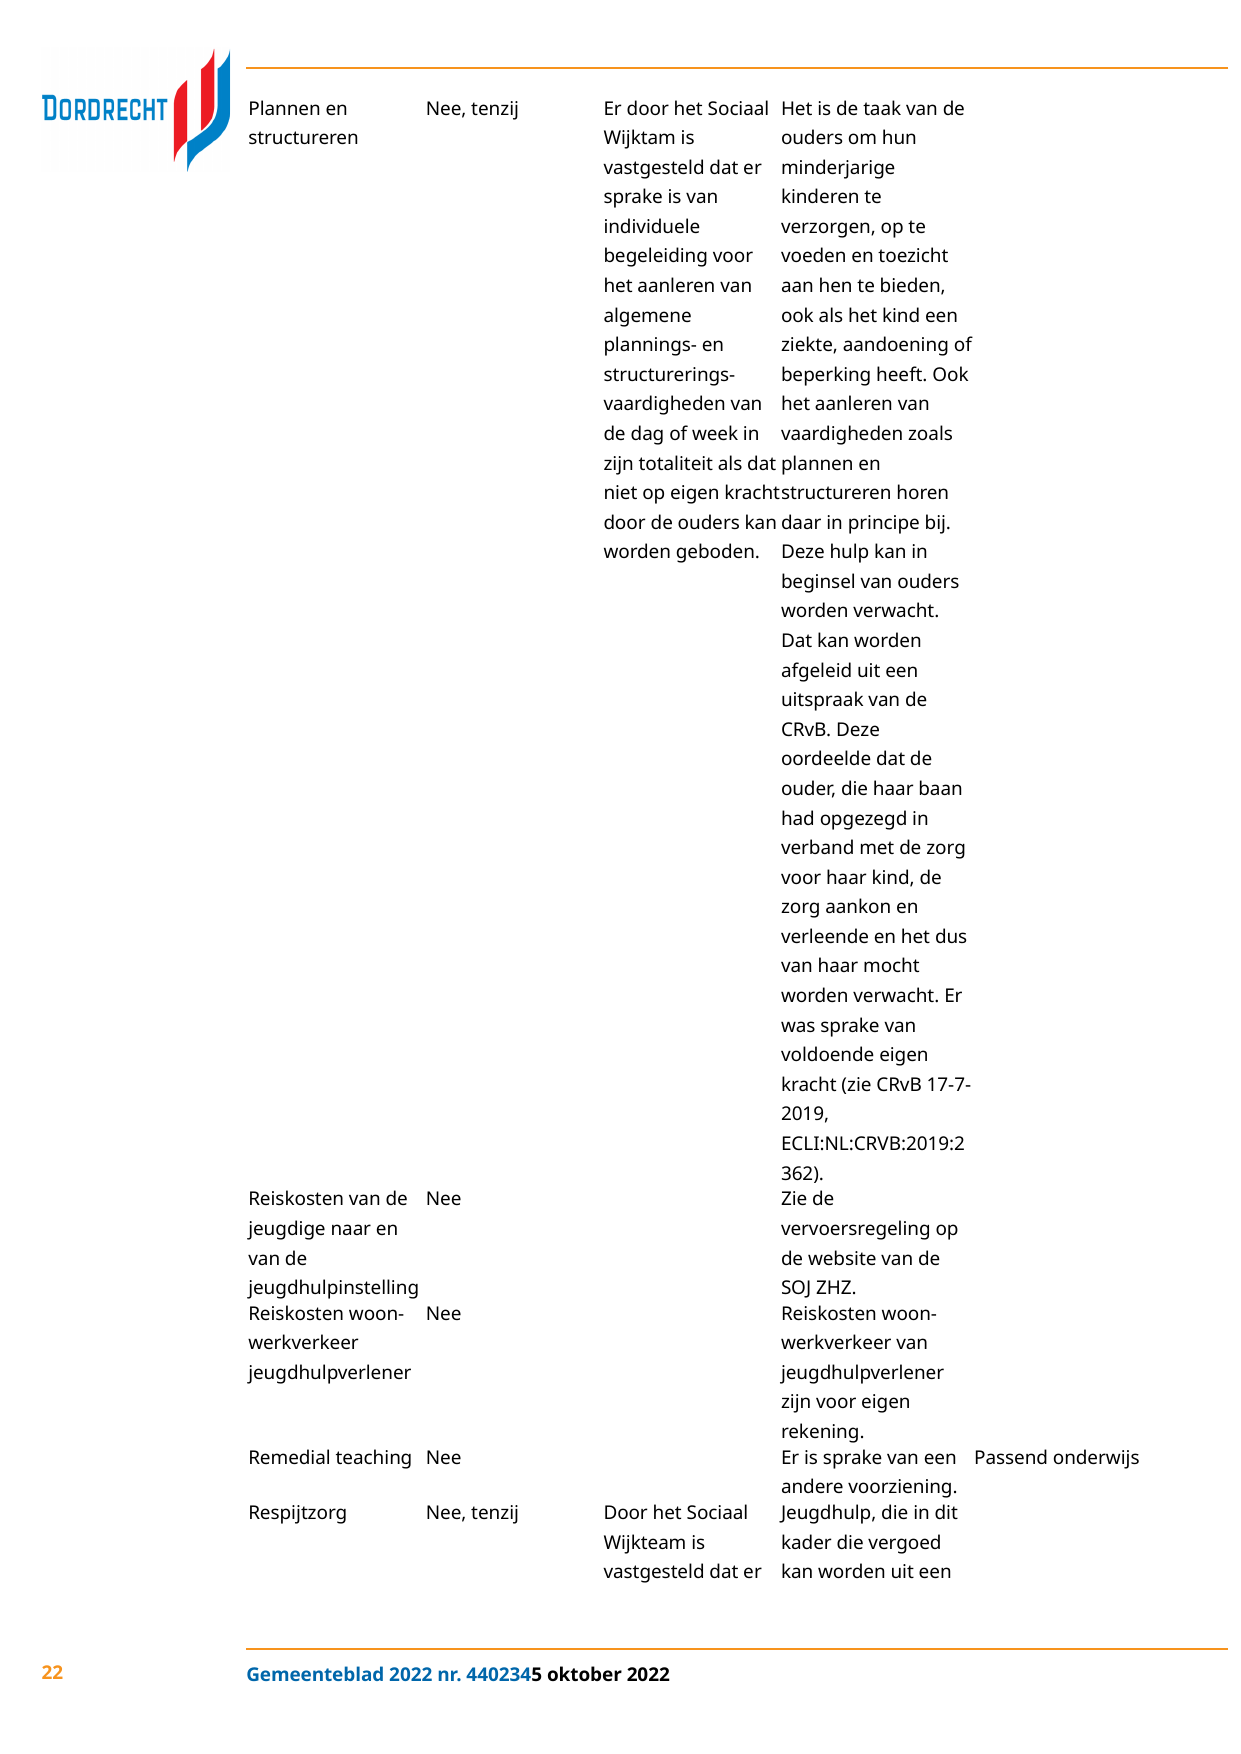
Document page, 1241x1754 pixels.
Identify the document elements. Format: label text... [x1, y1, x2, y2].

table_cell Remedial teaching [248, 1444, 426, 1499]
table_cell Door het Sociaal Wijkteam is vastgesteld dat er [603, 1499, 781, 1584]
table_cell [603, 1186, 781, 1300]
table_cell Nee [426, 1186, 603, 1300]
table_cell Er is sprake van een andere voorziening. [781, 1444, 974, 1499]
table_cell Het is de taak van de ouders om hun minderjarige kinderen te verzorgen, op te voeden en toezicht aan hen te bieden, ook als het kind een ziekte, aandoening of beperking heeft. Ook het aanleren van vaardigheden zoals plannen en structureren horen daar in principe bij. Deze hulp kan in beginsel van ouders worden verwacht. Dat kan worden afgeleid uit een uitspraak van de CRvB. Deze oordeelde dat de ouder, die haar baan had opgezegd in verband met de zorg voor haar kind, de zorg aankon en verleende en het dus van haar mocht worden verwacht. Er was sprake van voldoende eigen kracht (zie CRvB 17-7-2019, ECLI:NL:CRVB:2019:2362). [781, 95, 974, 1186]
table_cell Nee [426, 1300, 603, 1444]
table_cell Nee, tenzij [426, 1499, 603, 1584]
table_cell Plannen en structureren [248, 95, 426, 1186]
table_cell [974, 1300, 1152, 1444]
table_cell Er door het Sociaal Wijktam is vastgesteld dat er sprake is van individuele begeleiding voor het aanleren van algemene plannings- en structurerings-vaardigheden van de dag of week in zijn totaliteit als dat niet op eigen kracht door de ouders kan worden geboden. [603, 95, 781, 1186]
table_cell [603, 1300, 781, 1444]
table_cell Zie de vervoersregeling op de website van de SOJ ZHZ. [781, 1186, 974, 1300]
table_cell Nee, tenzij [426, 95, 603, 1186]
table_cell [974, 1186, 1152, 1300]
table_cell Reiskosten woon-werkverkeer van jeugdhulpverlener zijn voor eigen rekening. [781, 1300, 974, 1444]
table_cell Nee [426, 1444, 603, 1499]
table_cell Passend onderwijs [974, 1444, 1152, 1499]
table_cell [974, 95, 1152, 1186]
table_cell [603, 1444, 781, 1499]
picture [41, 47, 231, 172]
table_cell Reiskosten van de jeugdige naar en van de jeugdhulpinstelling [248, 1186, 426, 1300]
table_cell Jeugdhulp, die in dit kader die vergoed kan worden uit een [781, 1499, 974, 1584]
table_cell [974, 1499, 1152, 1584]
table_cell Reiskosten woon-werkverkeer jeugdhulpverlener [248, 1300, 426, 1444]
table_cell Respijtzorg [248, 1499, 426, 1584]
